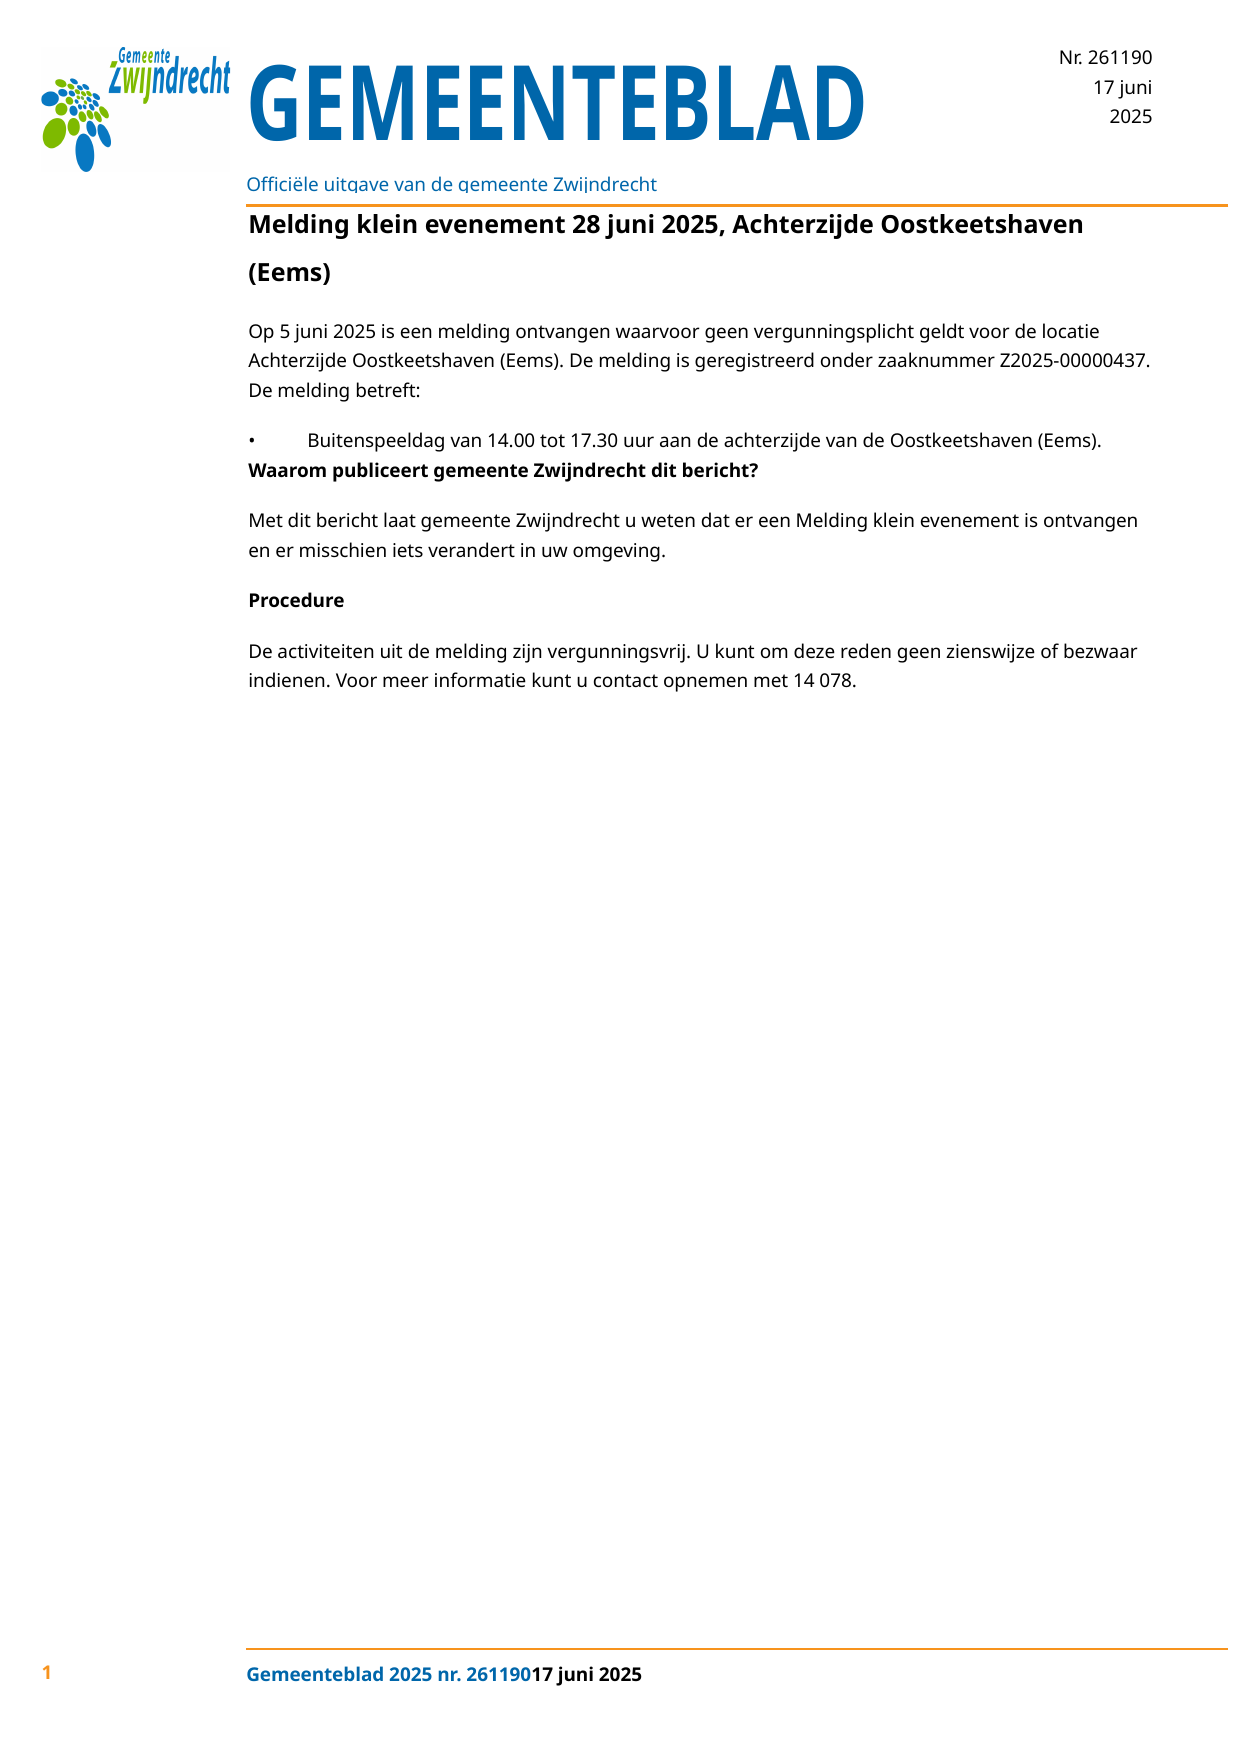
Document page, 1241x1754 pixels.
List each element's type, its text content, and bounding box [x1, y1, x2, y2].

text Waarom publiceert gemeente Zwijndrecht dit bericht? [248, 457, 1152, 483]
picture [41, 47, 231, 172]
text Op 5 juni 2025 is een melding ontvangen waarvoor geen vergunningsplicht geldt voor de locatie Achterzijde Oostkeetshaven (Eems). De melding is geregistreerd onder zaaknummer Z2025-00000437. De melding betreft: [248, 318, 1152, 403]
text Met dit bericht laat gemeente Zwijndrecht u weten dat er een Melding klein evenement is ontvangen en er misschien iets verandert in uw omgeving. [248, 507, 1152, 563]
text Melding klein evenement 28 juni 2025, Achterzijde Oostkeetshaven (Eems) [248, 207, 1152, 288]
text Procedure [248, 587, 1152, 613]
list Buitenspeeldag van 14.00 tot 17.30 uur aan de achterzijde van de Oostkeetshaven (Eems). [248, 427, 1152, 453]
text De activiteiten uit de melding zijn vergunningsvrij. U kunt om deze reden geen zienswijze of bezwaar indienen. Voor meer informatie kunt u contact opnemen met 14 078. [248, 638, 1152, 693]
